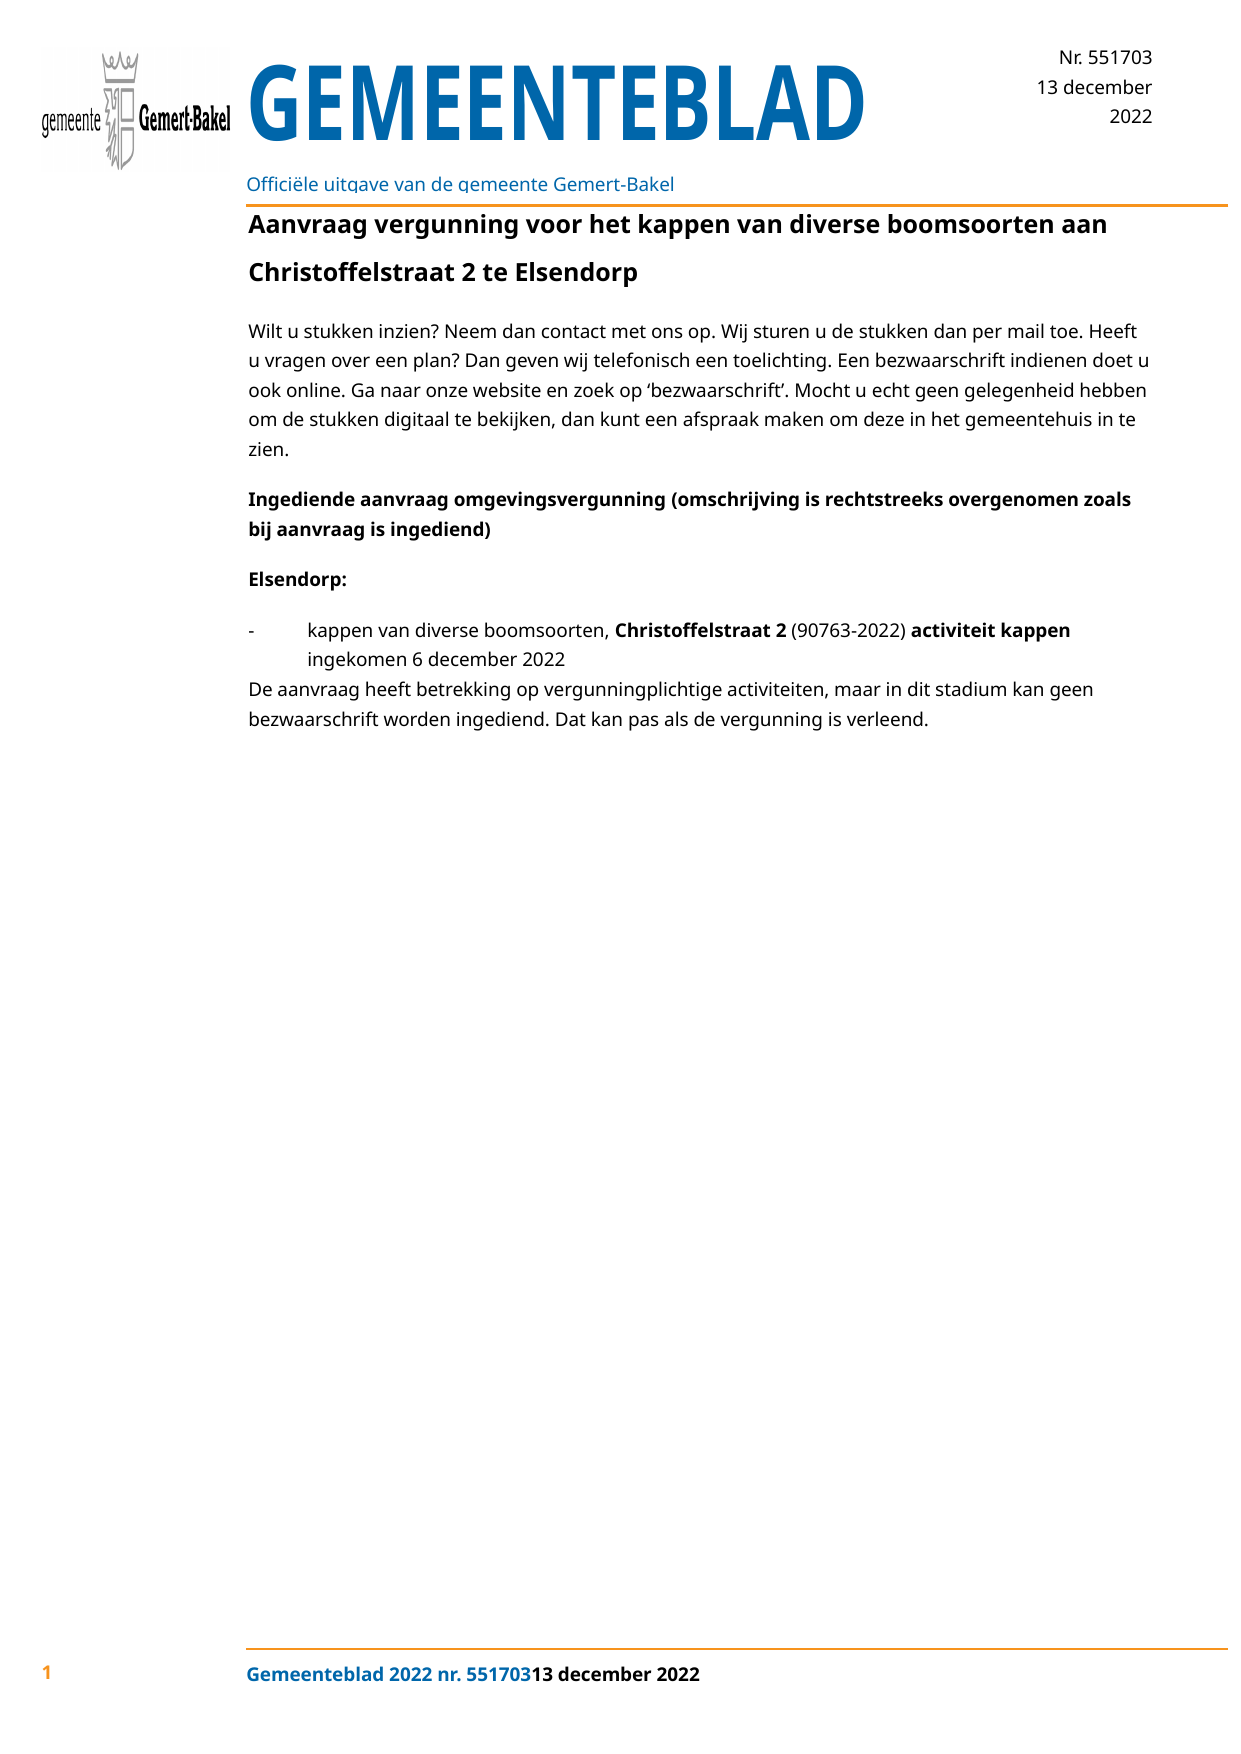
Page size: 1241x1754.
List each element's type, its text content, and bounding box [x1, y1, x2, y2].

list kappen van diverse boomsoorten, Christoffelstraat 2 (90763-2022) activiteit kappen ingekomen 6 december 2022 [248, 617, 1152, 672]
text Elsendorp: [248, 567, 1152, 592]
text Ingediende aanvraag omgevingsvergunning (omschrijving is rechtstreeks overgenomen zoals bij aanvraag is ingediend) [248, 487, 1152, 542]
text Aanvraag vergunning voor het kappen van diverse boomsoorten aan Christoffelstraat 2 te Elsendorp [248, 207, 1152, 288]
picture [41, 47, 231, 172]
text De aanvraag heeft betrekking op vergunningplichtige activiteiten, maar in dit stadium kan geen bezwaarschrift worden ingediend. Dat kan pas als de vergunning is verleend. [248, 676, 1152, 732]
text Wilt u stukken inzien? Neem dan contact met ons op. Wij sturen u de stukken dan per mail toe. Heeft u vragen over een plan? Dan geven wij telefonisch een toelichting. Een bezwaarschrift indienen doet u ook online. Ga naar onze website en zoek op ‘bezwaarschrift’. Mocht u echt geen gelegenheid hebben om de stukken digitaal te bekijken, dan kunt een afspraak maken om deze in het gemeentehuis in te zien. [248, 318, 1152, 462]
